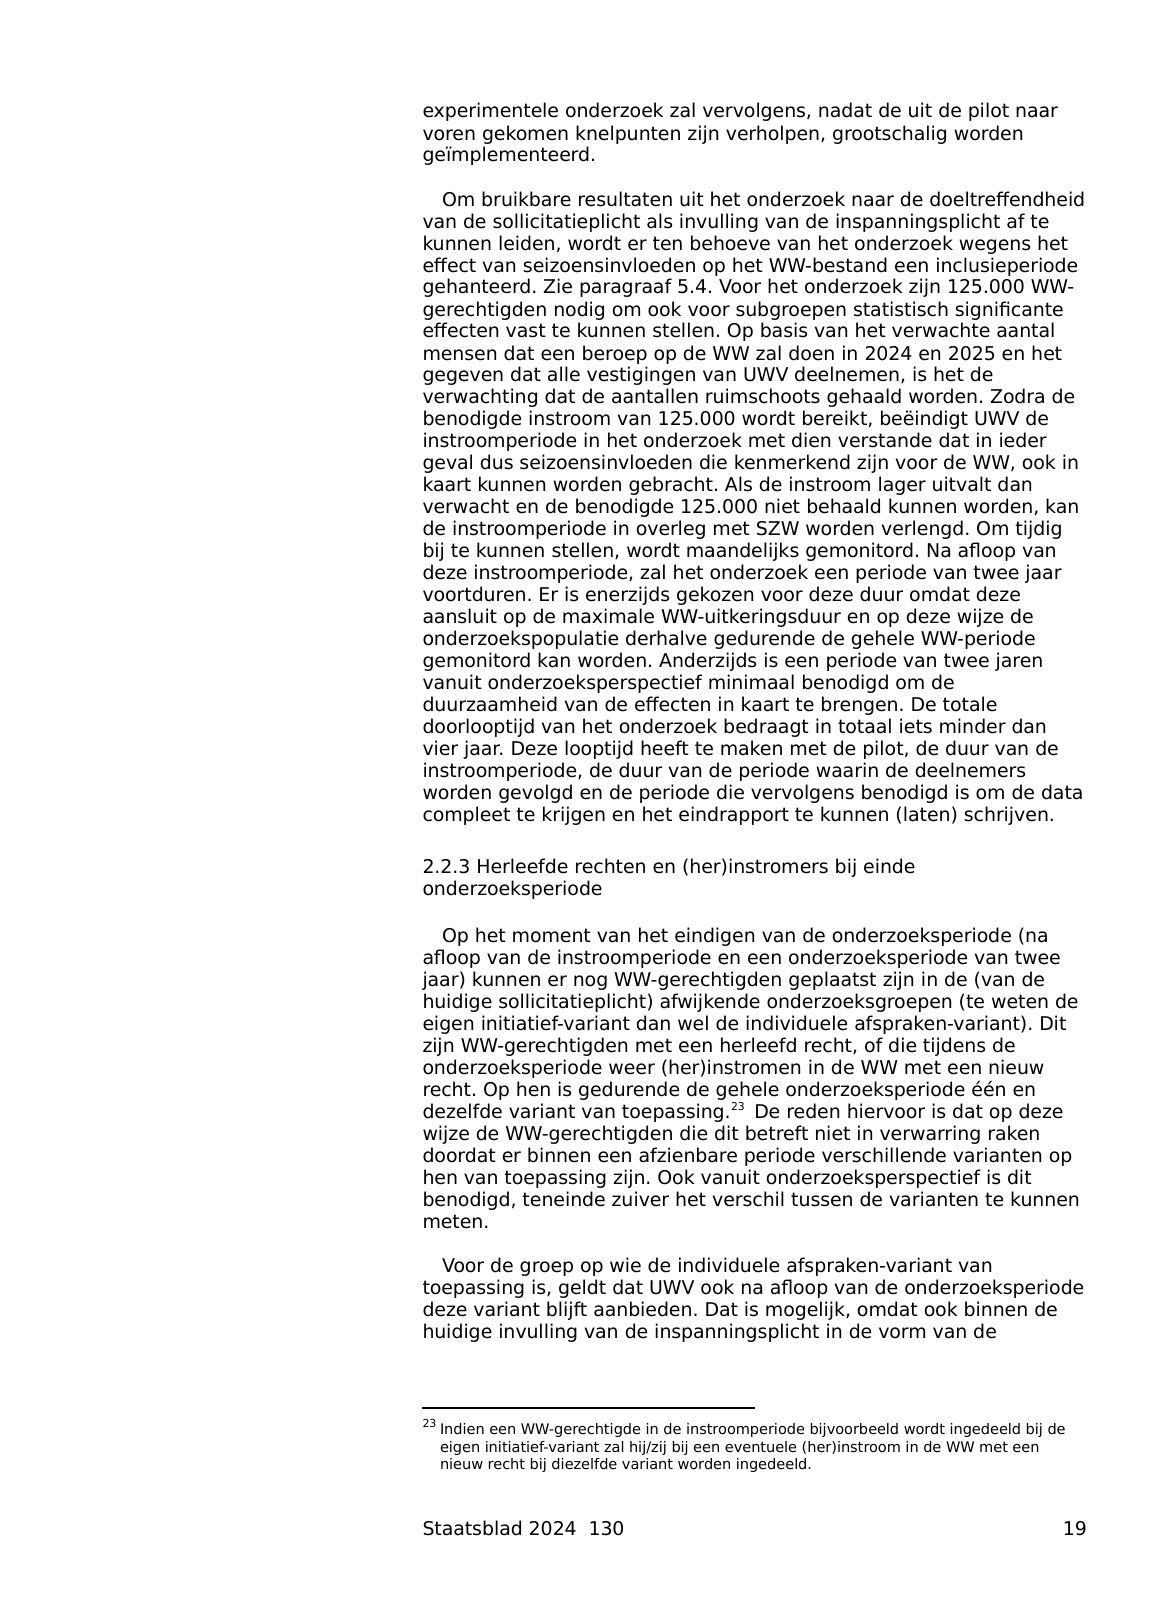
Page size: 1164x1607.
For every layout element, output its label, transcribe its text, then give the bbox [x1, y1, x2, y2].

text experimentele onderzoek zal vervolgens, nadat de uit de pilot naar voren gekomen knelpunten zijn verholpen, grootschalig worden geïmplementeerd. [422, 100, 1087, 166]
text Op het moment van het eindigen van de onderzoeksperiode (na afloop van de instroomperiode en een onderzoeksperiode van twee jaar) kunnen er nog WW-gerechtigden geplaatst zijn in de (van de huidige sollicitatieplicht) afwijkende onderzoeksgroepen (te weten de eigen initiatief-variant dan wel de individuele afspraken-variant). Dit zijn WW-gerechtigden met een herleefd recht, of die tijdens de onderzoeksperiode weer (her)instromen in de WW met een nieuw recht. Op hen is gedurende de gehele onderzoeksperiode één en dezelfde variant van toepassing. De reden hiervoor is dat op deze wijze de WW-gerechtigden die dit betreft niet in verwarring raken doordat er binnen een afzienbare periode verschillende varianten op hen van toepassing zijn. Ook vanuit onderzoeksperspectief is dit benodigd, teneinde zuiver het verschil tussen de varianten te kunnen meten. [422, 925, 1087, 1233]
subtitle 2.2.3 Herleefde rechten en (her)instromers bij einde onderzoeksperiode [422, 856, 1087, 900]
text Indien een WW-gerechtigde in de instroomperiode bijvoorbeeld wordt ingedeeld bij de eigen initiatief-variant zal hij/zij bij een eventuele (her)instroom in de WW met een nieuw recht bij diezelfde variant worden ingedeeld. [422, 1417, 1087, 1473]
text Voor de groep op wie de individuele afspraken-variant van toepassing is, geldt dat UWV ook na afloop van de onderzoeksperiode deze variant blijft aanbieden. Dat is mogelijk, omdat ook binnen de huidige invulling van de inspanningsplicht in de vorm van de [422, 1255, 1087, 1343]
text Om bruikbare resultaten uit het onderzoek naar de doeltreffendheid van de sollicitatieplicht als invulling van de inspanningsplicht af te kunnen leiden, wordt er ten behoeve van het onderzoek wegens het effect van seizoensinvloeden op het WW-bestand een inclusieperiode gehanteerd. Zie paragraaf 5.4. Voor het onderzoek zijn 125.000 WW-gerechtigden nodig om ook voor subgroepen statistisch significante effecten vast te kunnen stellen. Op basis van het verwachte aantal mensen dat een beroep op de WW zal doen in 2024 en 2025 en het gegeven dat alle vestigingen van UWV deelnemen, is het de verwachting dat de aantallen ruimschoots gehaald worden. Zodra de benodigde instroom van 125.000 wordt bereikt, beëindigt UWV de instroomperiode in het onderzoek met dien verstande dat in ieder geval dus seizoensinvloeden die kenmerkend zijn voor de WW, ook in kaart kunnen worden gebracht. Als de instroom lager uitvalt dan verwacht en de benodigde 125.000 niet behaald kunnen worden, kan de instroomperiode in overleg met SZW worden verlengd. Om tijdig bij te kunnen stellen, wordt maandelijks gemonitord. Na afloop van deze instroomperiode, zal het onderzoek een periode van twee jaar voortduren. Er is enerzijds gekozen voor deze duur omdat deze aansluit op de maximale WW-uitkeringsduur en op deze wijze de onderzoekspopulatie derhalve gedurende de gehele WW-periode gemonitord kan worden. Anderzijds is een periode van twee jaren vanuit onderzoeksperspectief minimaal benodigd om de duurzaamheid van de effecten in kaart te brengen. De totale doorlooptijd van het onderzoek bedraagt in totaal iets minder dan vier jaar. Deze looptijd heeft te maken met de pilot, de duur van de instroomperiode, de duur van de periode waarin de deelnemers worden gevolgd en de periode die vervolgens benodigd is om de data compleet te krijgen en het eindrapport te kunnen (laten) schrijven. [422, 188, 1087, 826]
